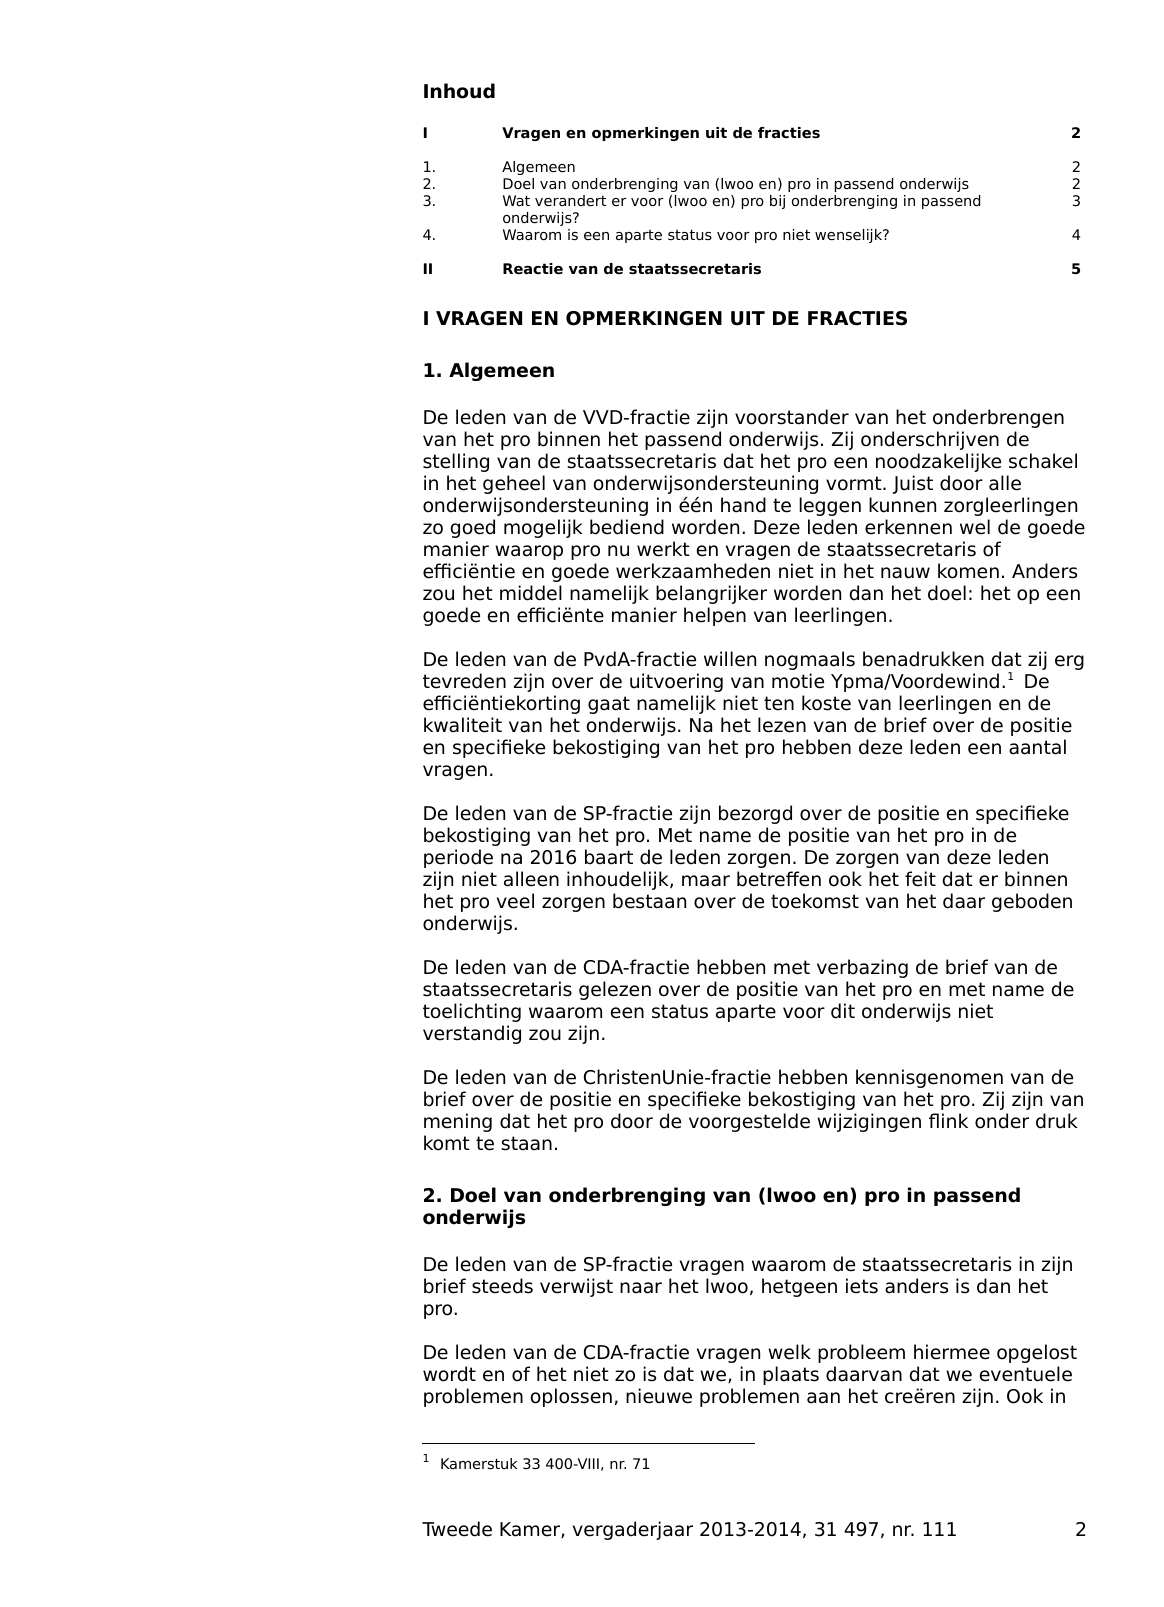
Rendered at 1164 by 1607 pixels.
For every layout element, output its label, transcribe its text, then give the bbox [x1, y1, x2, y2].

table_cell 2 [1028, 176, 1087, 193]
table_cell [496, 244, 1028, 261]
table_cell [1028, 244, 1087, 261]
text De leden van de ChristenUnie-fractie hebben kennisgenomen van de brief over de positie en specifieke bekostiging van het pro. Zij zijn van mening dat het pro door de voorgestelde wijzigingen flink onder druk komt te staan. [422, 1067, 1087, 1155]
table_cell Waarom is een aparte status voor pro niet wenselijk? [496, 227, 1028, 244]
table_cell [422, 142, 496, 159]
text De leden van de SP-fractie vragen waarom de staatssecretaris in zijn brief steeds verwijst naar het lwoo, hetgeen iets anders is dan het pro. [422, 1254, 1087, 1320]
table_header 2 [1028, 125, 1087, 142]
subtitle I VRAGEN EN OPMERKINGEN UIT DE FRACTIES [422, 308, 1087, 330]
table_cell 4 [1028, 227, 1087, 244]
table_cell 1. [422, 159, 496, 176]
subtitle Inhoud [422, 81, 1087, 103]
table_cell 4. [422, 227, 496, 244]
table_cell Algemeen [496, 159, 1028, 176]
text De leden van de VVD-fractie zijn voorstander van het onderbrengen van het pro binnen het passend onderwijs. Zij onderschrijven de stelling van de staatssecretaris dat het pro een noodzakelijke schakel in het geheel van onderwijsondersteuning vormt. Juist door alle onderwijsondersteuning in één hand te leggen kunnen zorgleerlingen zo goed mogelijk bediend worden. Deze leden erkennen wel de goede manier waarop pro nu werkt en vragen de staatssecretaris of efficiëntie en goede werkzaamheden niet in het nauw komen. Anders zou het middel namelijk belangrijker worden dan het doel: het op een goede en efficiënte manier helpen van leerlingen. [422, 407, 1087, 627]
table_cell 2 [1028, 159, 1087, 176]
text De leden van de PvdA-fractie willen nogmaals benadrukken dat zij erg tevreden zijn over de uitvoering van motie Ypma/Voordewind. De efficiëntiekorting gaat namelijk niet ten koste van leerlingen en de kwaliteit van het onderwijs. Na het lezen van de brief over de positie en specifieke bekostiging van het pro hebben deze leden een aantal vragen. [422, 649, 1087, 781]
table_cell Wat verandert er voor (lwoo en) pro bij onderbrenging in passend onderwijs? [496, 193, 1028, 227]
table_cell [496, 142, 1028, 159]
table_cell [422, 244, 496, 261]
table_cell 3. [422, 193, 496, 227]
table_cell Reactie van de staatssecretaris [496, 261, 1028, 278]
table_header Vragen en opmerkingen uit de fracties [496, 125, 1028, 142]
table_cell 3 [1028, 193, 1087, 227]
subtitle 1. Algemeen [422, 360, 1087, 382]
text De leden van de CDA-fractie hebben met verbazing de brief van de staatssecretaris gelezen over de positie van het pro en met name de toelichting waarom een status aparte voor dit onderwijs niet verstandig zou zijn. [422, 957, 1087, 1045]
text De leden van de CDA-fractie vragen welk probleem hiermee opgelost wordt en of het niet zo is dat we, in plaats daarvan dat we eventuele problemen oplossen, nieuwe problemen aan het creëren zijn. Ook in [422, 1342, 1087, 1408]
text De leden van de SP-fractie zijn bezorgd over de positie en specifieke bekostiging van het pro. Met name de positie van het pro in de periode na 2016 baart de leden zorgen. De zorgen van deze leden zijn niet alleen inhoudelijk, maar betreffen ook het feit dat er binnen het pro veel zorgen bestaan over de toekomst van het daar geboden onderwijs. [422, 803, 1087, 935]
table_cell II [422, 261, 496, 278]
table_cell [1028, 142, 1087, 159]
table_cell 2. [422, 176, 496, 193]
table_cell Doel van onderbrenging van (lwoo en) pro in passend onderwijs [496, 176, 1028, 193]
table_cell 5 [1028, 261, 1087, 278]
table_header I [422, 125, 496, 142]
subtitle 2. Doel van onderbrenging van (lwoo en) pro in passend onderwijs [422, 1185, 1087, 1229]
text Kamerstuk 33 400-VIII, nr. 71 [422, 1452, 1087, 1474]
